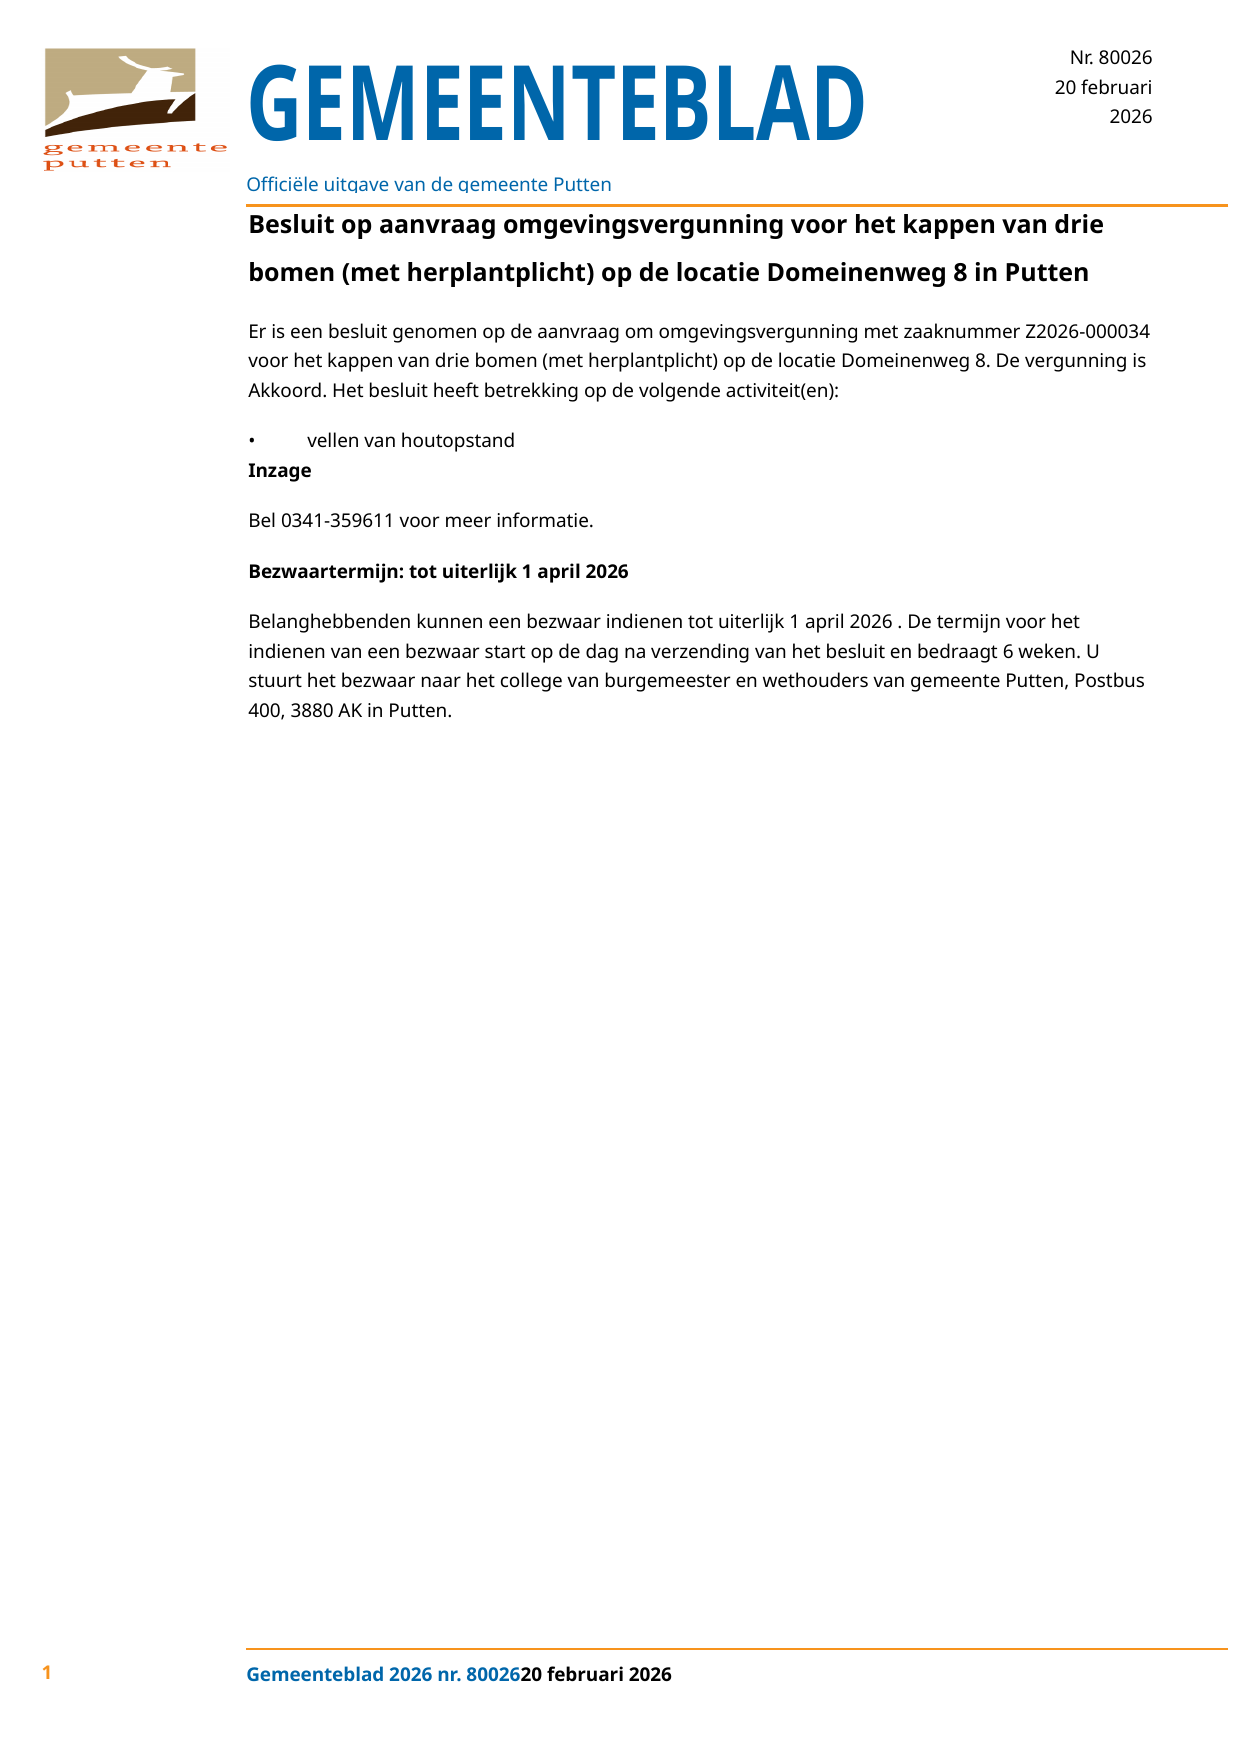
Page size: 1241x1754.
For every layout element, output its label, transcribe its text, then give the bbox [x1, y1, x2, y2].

text Bezwaartermijn: tot uiterlijk 1 april 2026 [248, 558, 1152, 584]
text Bel 0341-359611 voor meer informatie. [248, 507, 1152, 533]
text Er is een besluit genomen op de aanvraag om omgevingsvergunning met zaaknummer Z2026-000034 voor het kappen van drie bomen (met herplantplicht) op de locatie Domeinenweg 8. De vergunning is Akkoord. Het besluit heeft betrekking op de volgende activiteit(en): [248, 318, 1152, 403]
list vellen van houtopstand [248, 427, 1152, 453]
text Inzage [248, 457, 1152, 483]
text Besluit op aanvraag omgevingsvergunning voor het kappen van drie bomen (met herplantplicht) op de locatie Domeinenweg 8 in Putten [248, 207, 1152, 288]
text Belanghebbenden kunnen een bezwaar indienen tot uiterlijk 1 april 2026 . De termijn voor het indienen van een bezwaar start op de dag na verzending van het besluit en bedraagt 6 weken. U stuurt het bezwaar naar het college van burgemeester en wethouders van gemeente Putten, Postbus 400, 3880 AK in Putten. [248, 608, 1152, 723]
picture [41, 47, 231, 172]
